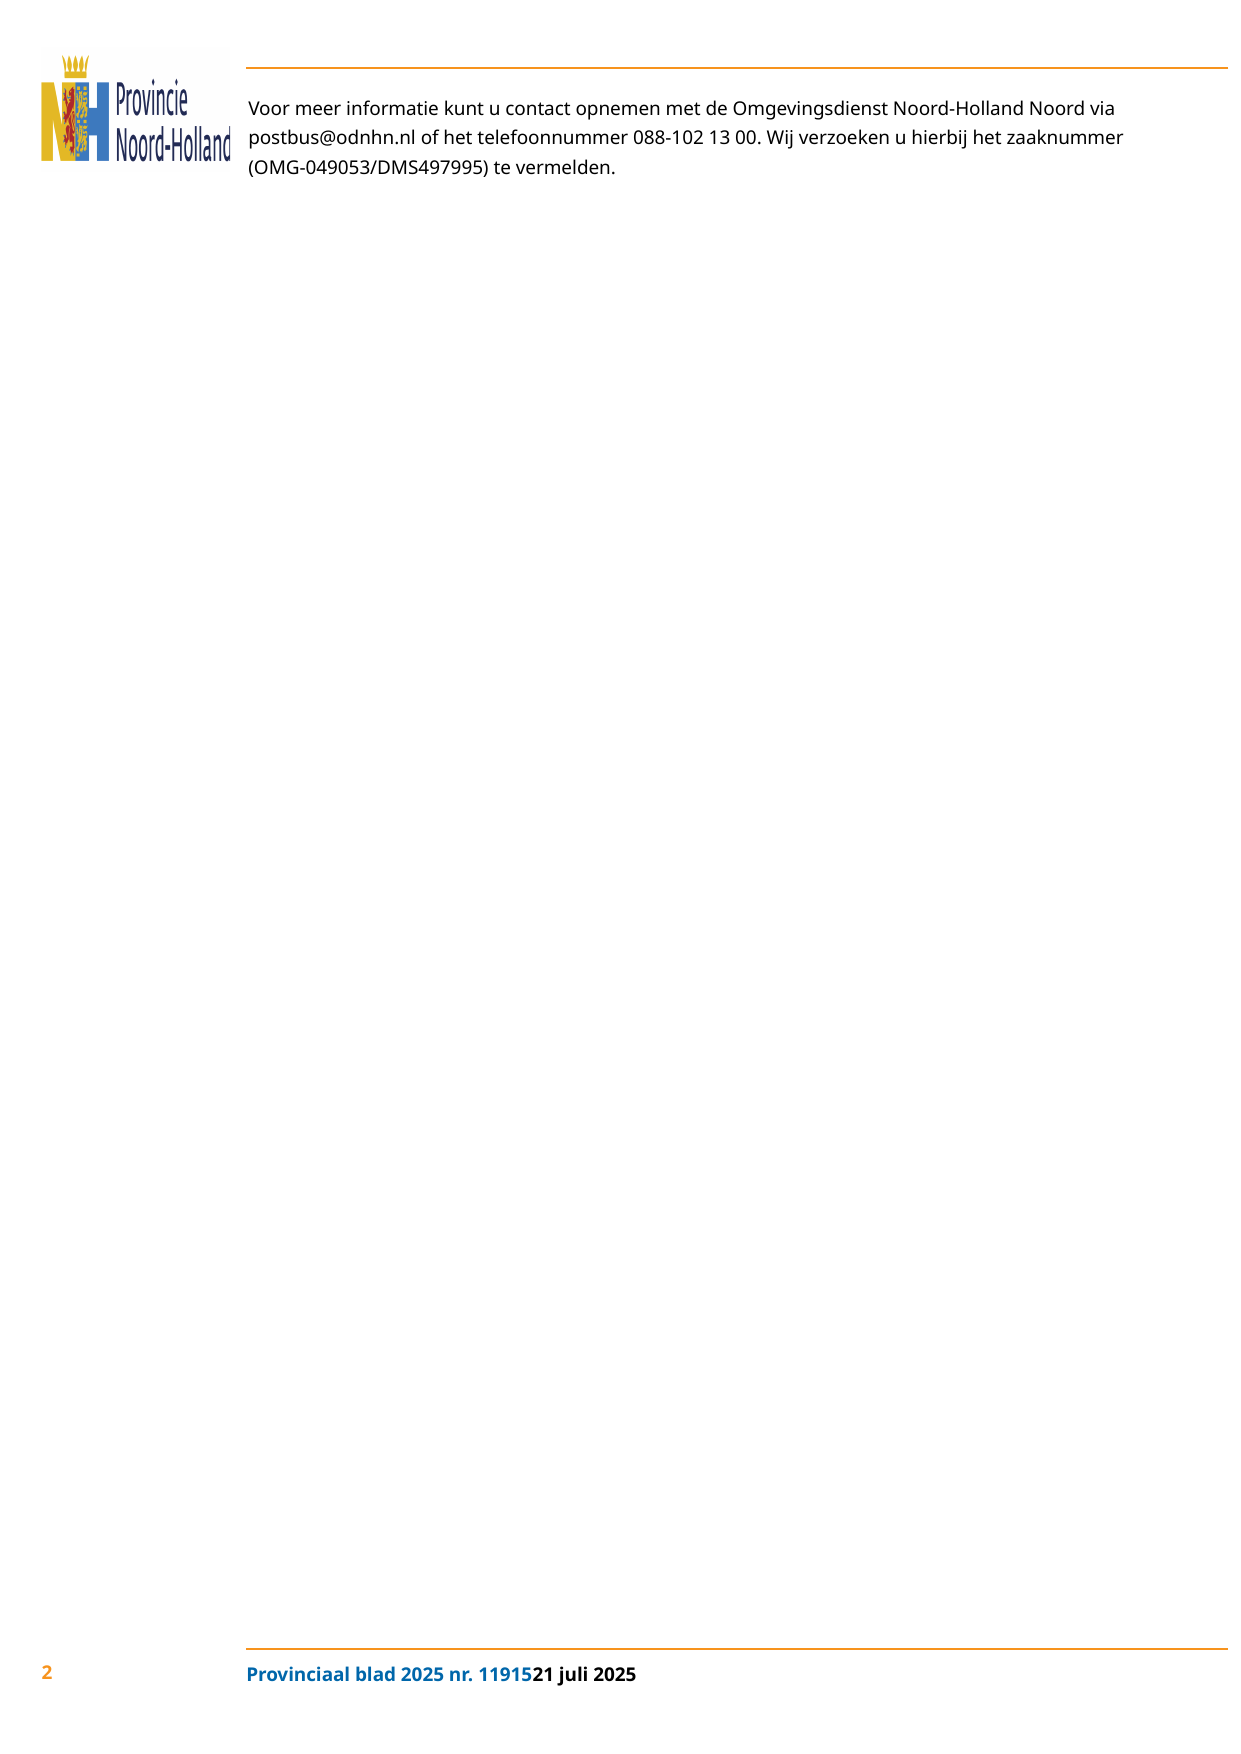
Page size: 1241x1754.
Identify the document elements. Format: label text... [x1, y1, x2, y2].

picture [41, 47, 231, 172]
text Voor meer informatie kunt u contact opnemen met de Omgevingsdienst Noord-Holland Noord via postbus@odnhn.nl of het telefoonnummer 088-102 13 00. Wij verzoeken u hierbij het zaaknummer (OMG-049053/DMS497995) te vermelden. [248, 95, 1152, 180]
